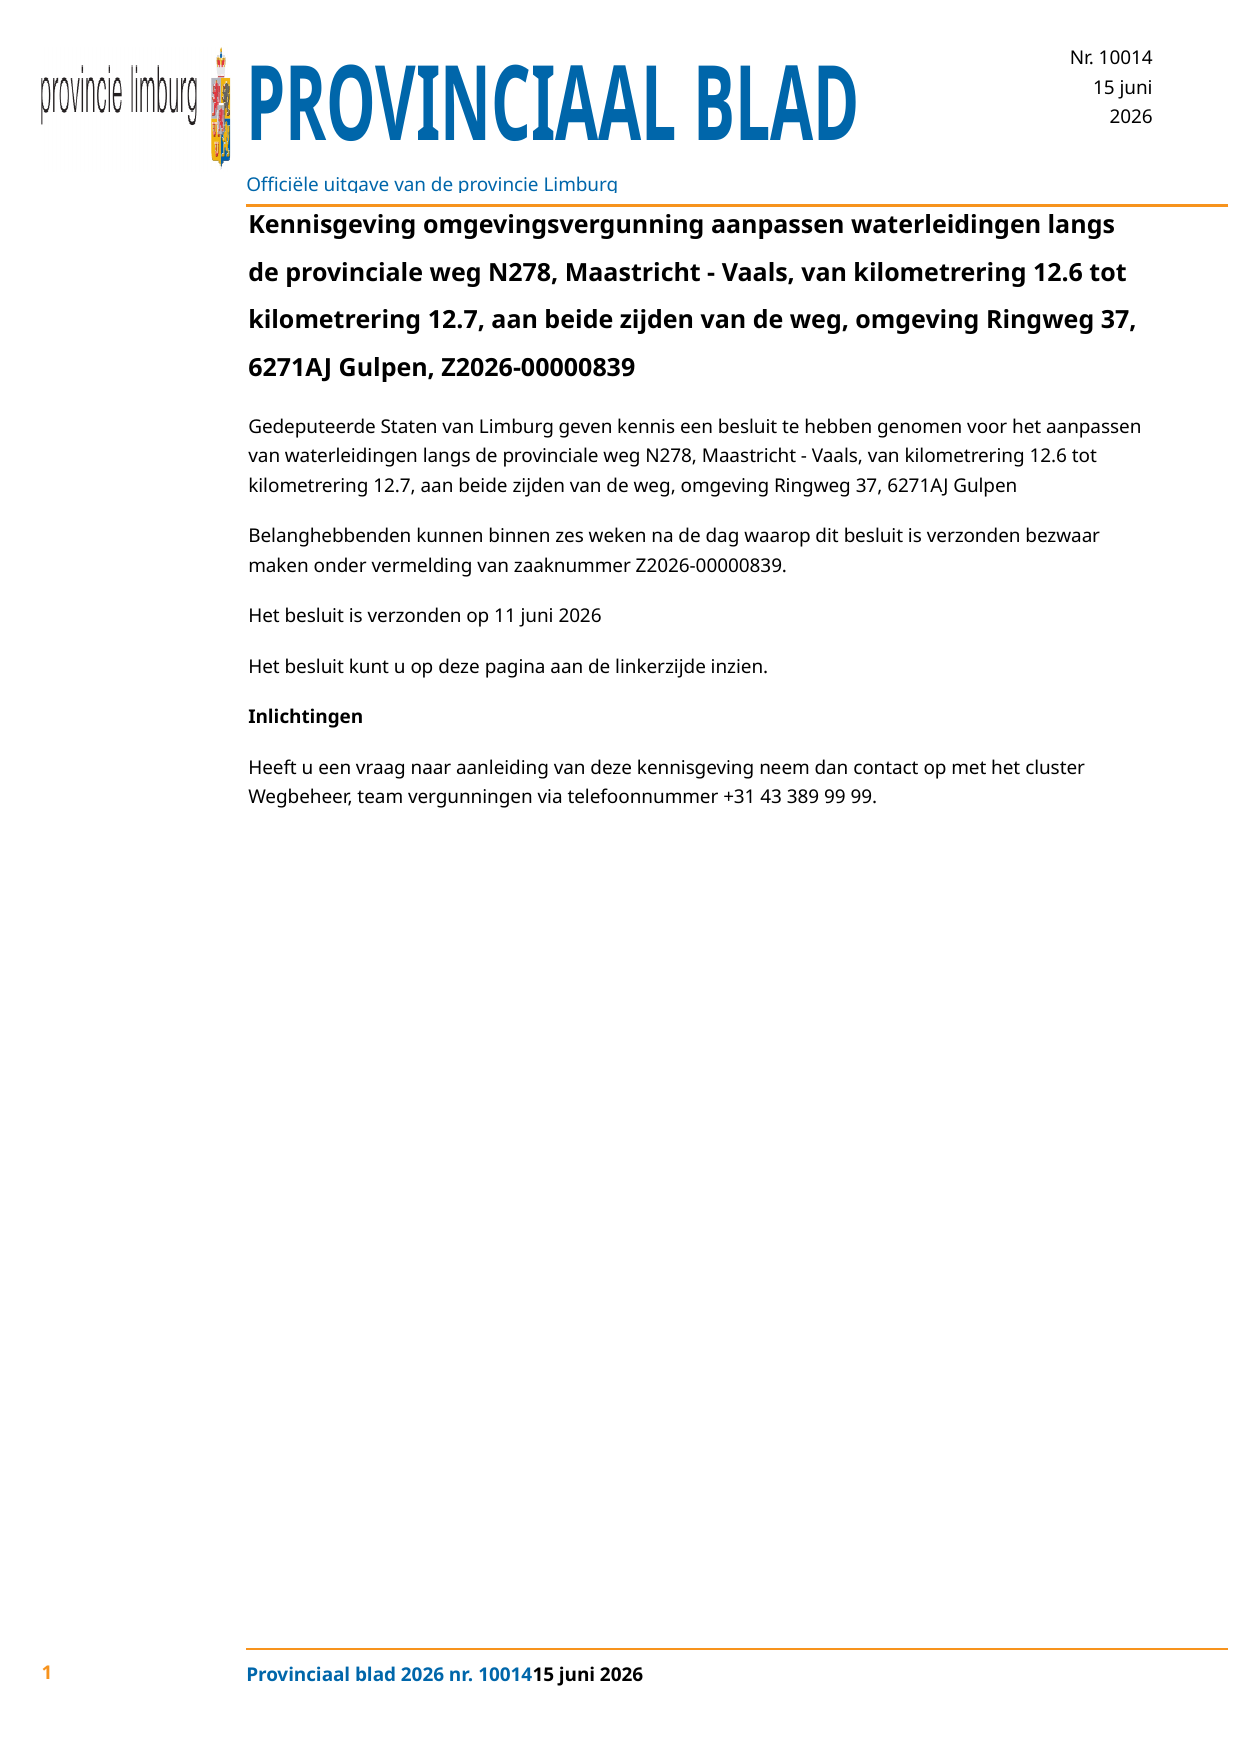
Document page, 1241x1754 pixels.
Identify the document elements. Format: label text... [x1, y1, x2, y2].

text Gedeputeerde Staten van Limburg geven kennis een besluit te hebben genomen voor het aanpassen van waterleidingen langs de provinciale weg N278, Maastricht - Vaals, van kilometrering 12.6 tot kilometrering 12.7, aan beide zijden van de weg, omgeving Ringweg 37, 6271AJ Gulpen [248, 413, 1152, 498]
text Heeft u een vraag naar aanleiding van deze kennisgeving neem dan contact op met het cluster Wegbeheer, team vergunningen via telefoonnummer +31 43 389 99 99. [248, 754, 1152, 809]
text Het besluit is verzonden op 11 juni 2026 [248, 603, 1152, 628]
text Het besluit kunt u op deze pagina aan de linkerzijde inzien. [248, 653, 1152, 679]
picture [41, 47, 231, 172]
text Belanghebbenden kunnen binnen zes weken na de dag waarop dit besluit is verzonden bezwaar maken onder vermelding van zaaknummer Z2026-00000839. [248, 523, 1152, 578]
text Inlichtingen [248, 703, 1152, 729]
text Kennisgeving omgevingsvergunning aanpassen waterleidingen langs de provinciale weg N278, Maastricht - Vaals, van kilometrering 12.6 tot kilometrering 12.7, aan beide zijden van de weg, omgeving Ringweg 37, 6271AJ Gulpen, Z2026-00000839 [248, 207, 1152, 384]
